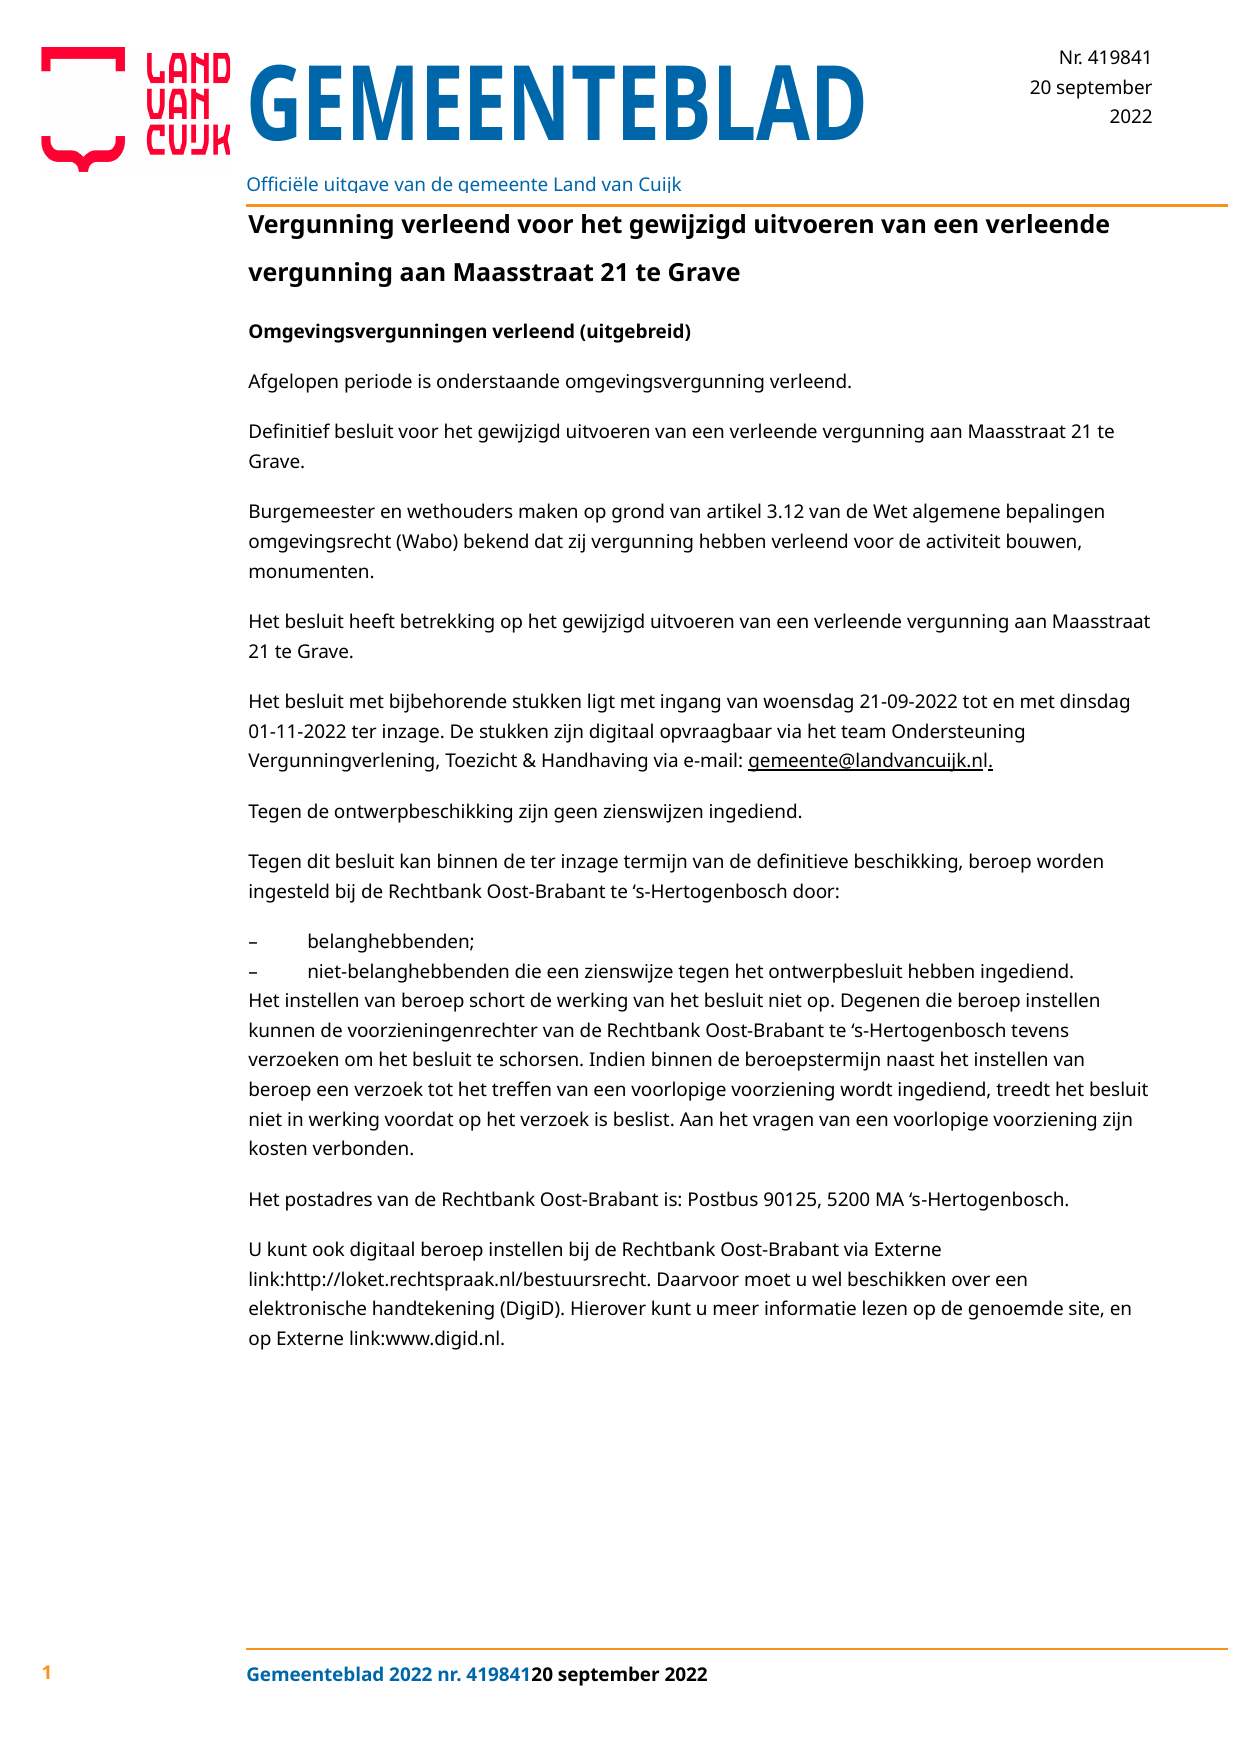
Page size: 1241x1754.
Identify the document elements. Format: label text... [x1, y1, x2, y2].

list belanghebbenden; [248, 928, 1152, 954]
text Het postadres van de Rechtbank Oost-Brabant is: Postbus 90125, 5200 MA ‘s‑Hertogenbosch. [248, 1186, 1152, 1212]
text Het besluit met bijbehorende stukken ligt met ingang van woensdag 21-09-2022 tot en met dinsdag 01-11-2022 ter inzage. De stukken zijn digitaal opvraagbaar via het team Ondersteuning Vergunningverlening, Toezicht & Handhaving via e-mail: gemeente@landvancuijk.nl. [248, 688, 1152, 773]
text Omgevingsvergunningen verleend (uitgebreid) [248, 318, 1152, 344]
text Definitief besluit voor het gewijzigd uitvoeren van een verleende vergunning aan Maasstraat 21 te Grave. [248, 419, 1152, 474]
text Vergunning verleend voor het gewijzigd uitvoeren van een verleende vergunning aan Maasstraat 21 te Grave [248, 207, 1152, 288]
text Het instellen van beroep schort de werking van het besluit niet op. Degenen die beroep instellen kunnen de voorzieningenrechter van de Rechtbank Oost-Brabant te ‘s-Hertogenbosch tevens verzoeken om het besluit te schorsen. Indien binnen de beroepstermijn naast het instellen van beroep een verzoek tot het treffen van een voorlopige voorziening wordt ingediend, treedt het besluit niet in werking voordat op het verzoek is beslist. Aan het vragen van een voorlopige voorziening zijn kosten verbonden. [248, 987, 1152, 1161]
text Tegen dit besluit kan binnen de ter inzage termijn van de definitieve beschikking, beroep worden ingesteld bij de Rechtbank Oost-Brabant te ‘s-Hertogenbosch door: [248, 848, 1152, 904]
picture [41, 47, 231, 172]
text U kunt ook digitaal beroep instellen bij de Rechtbank Oost-Brabant via Externe link:http://loket.rechtspraak.nl/bestuursrecht. Daarvoor moet u wel beschikken over een elektronische handtekening (DigiD). Hierover kunt u meer informatie lezen op de genoemde site, en op Externe link:www.digid.nl. [248, 1236, 1152, 1351]
text Afgelopen periode is onderstaande omgevingsvergunning verleend. [248, 368, 1152, 394]
text Burgemeester en wethouders maken op grond van artikel 3.12 van de Wet algemene bepalingen omgevingsrecht (Wabo) bekend dat zij vergunning hebben verleend voor de activiteit bouwen, monumenten. [248, 499, 1152, 584]
text Het besluit heeft betrekking op het gewijzigd uitvoeren van een verleende vergunning aan Maasstraat 21 te Grave. [248, 608, 1152, 664]
list niet-belanghebbenden die een zienswijze tegen het ontwerpbesluit hebben ingediend. [248, 958, 1152, 984]
text Tegen de ontwerpbeschikking zijn geen zienswijzen ingediend. [248, 798, 1152, 824]
